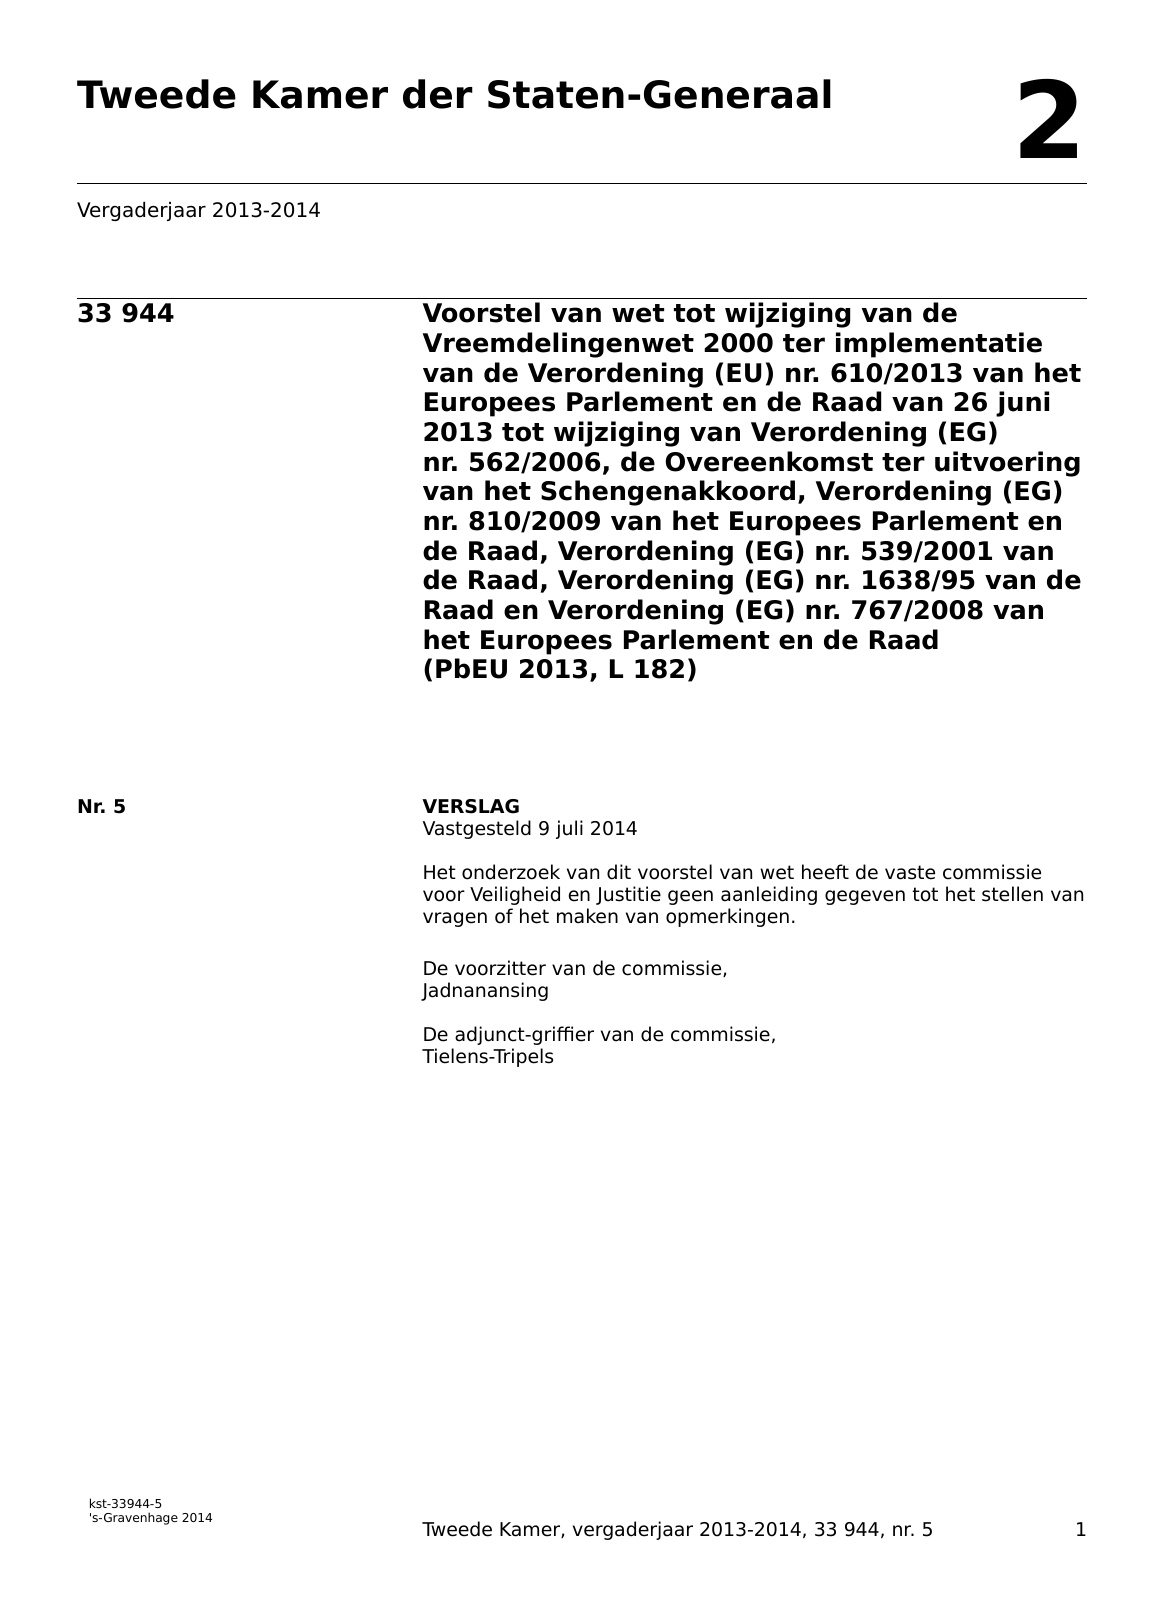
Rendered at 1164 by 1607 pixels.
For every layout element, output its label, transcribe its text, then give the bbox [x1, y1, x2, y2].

text Vastgesteld 9 juli 2014 [422, 818, 1087, 840]
text De adjunct-griffier van de commissie, Tielens-Tripels [422, 1024, 1087, 1068]
table_cell Vergaderjaar 2013-2014 [77, 184, 1087, 298]
text kst-33944-5 [88, 1497, 323, 1511]
table_header 2 [886, 59, 1087, 183]
table_header Tweede Kamer der Staten-Generaal [77, 59, 886, 183]
text 's-Gravenhage 2014 [88, 1511, 323, 1525]
text Het onderzoek van dit voorstel van wet heeft de vaste commissie voor Veiligheid en Justitie geen aanleiding gegeven tot het stellen van vragen of het maken van opmerkingen. [422, 862, 1087, 928]
subtitle 33 944 Voorstel van wet tot wijziging van de Vreemdelingenwet 2000 ter implementatie van de Verordening (EU) nr. 610/2013 van het Europees Parlement en de Raad van 26 juni 2013 tot wijziging van Verordening (EG) nr. 562/2006, de Overeenkomst ter uitvoering van het Schengenakkoord, Verordening (EG) nr. 810/2009 van het Europees Parlement en de Raad, Verordening (EG) nr. 539/2001 van de Raad, Verordening (EG) nr. 1638/95 van de Raad en Verordening (EG) nr. 767/2008 van het Europees Parlement en de Raad (PbEU 2013, L 182) [77, 299, 1087, 685]
subtitle Nr. 5 VERSLAG [77, 796, 1087, 818]
text De voorzitter van de commissie, Jadnanansing [422, 958, 1087, 1002]
